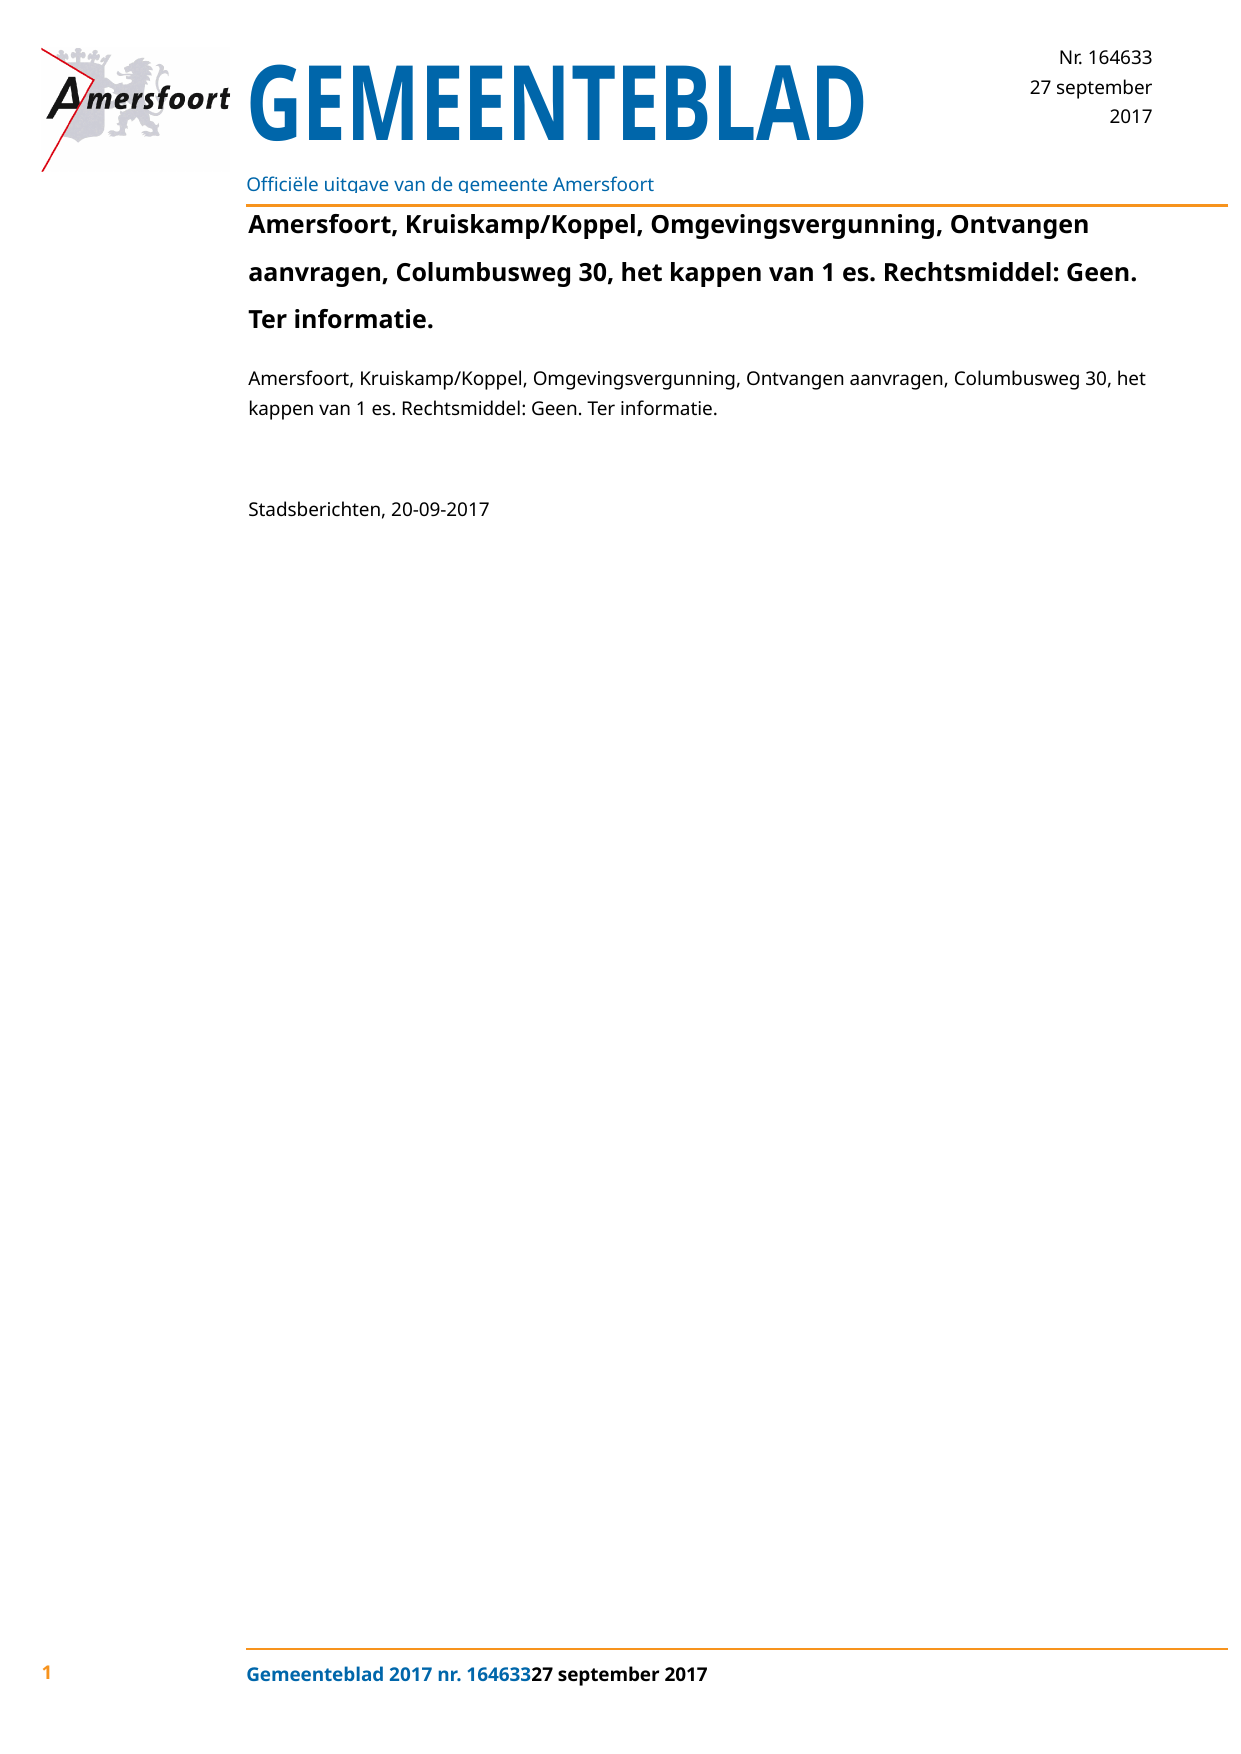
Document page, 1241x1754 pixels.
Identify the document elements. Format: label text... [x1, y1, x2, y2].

picture [41, 47, 231, 172]
text Stadsberichten, 20-09-2017 [248, 496, 1152, 522]
text Amersfoort, Kruiskamp/Koppel, Omgevingsvergunning, Ontvangen aanvragen, Columbusweg 30, het kappen van 1 es. Rechtsmiddel: Geen. Ter informatie. [248, 366, 1152, 421]
text Amersfoort, Kruiskamp/Koppel, Omgevingsvergunning, Ontvangen aanvragen, Columbusweg 30, het kappen van 1 es. Rechtsmiddel: Geen. Ter informatie. [248, 207, 1152, 336]
